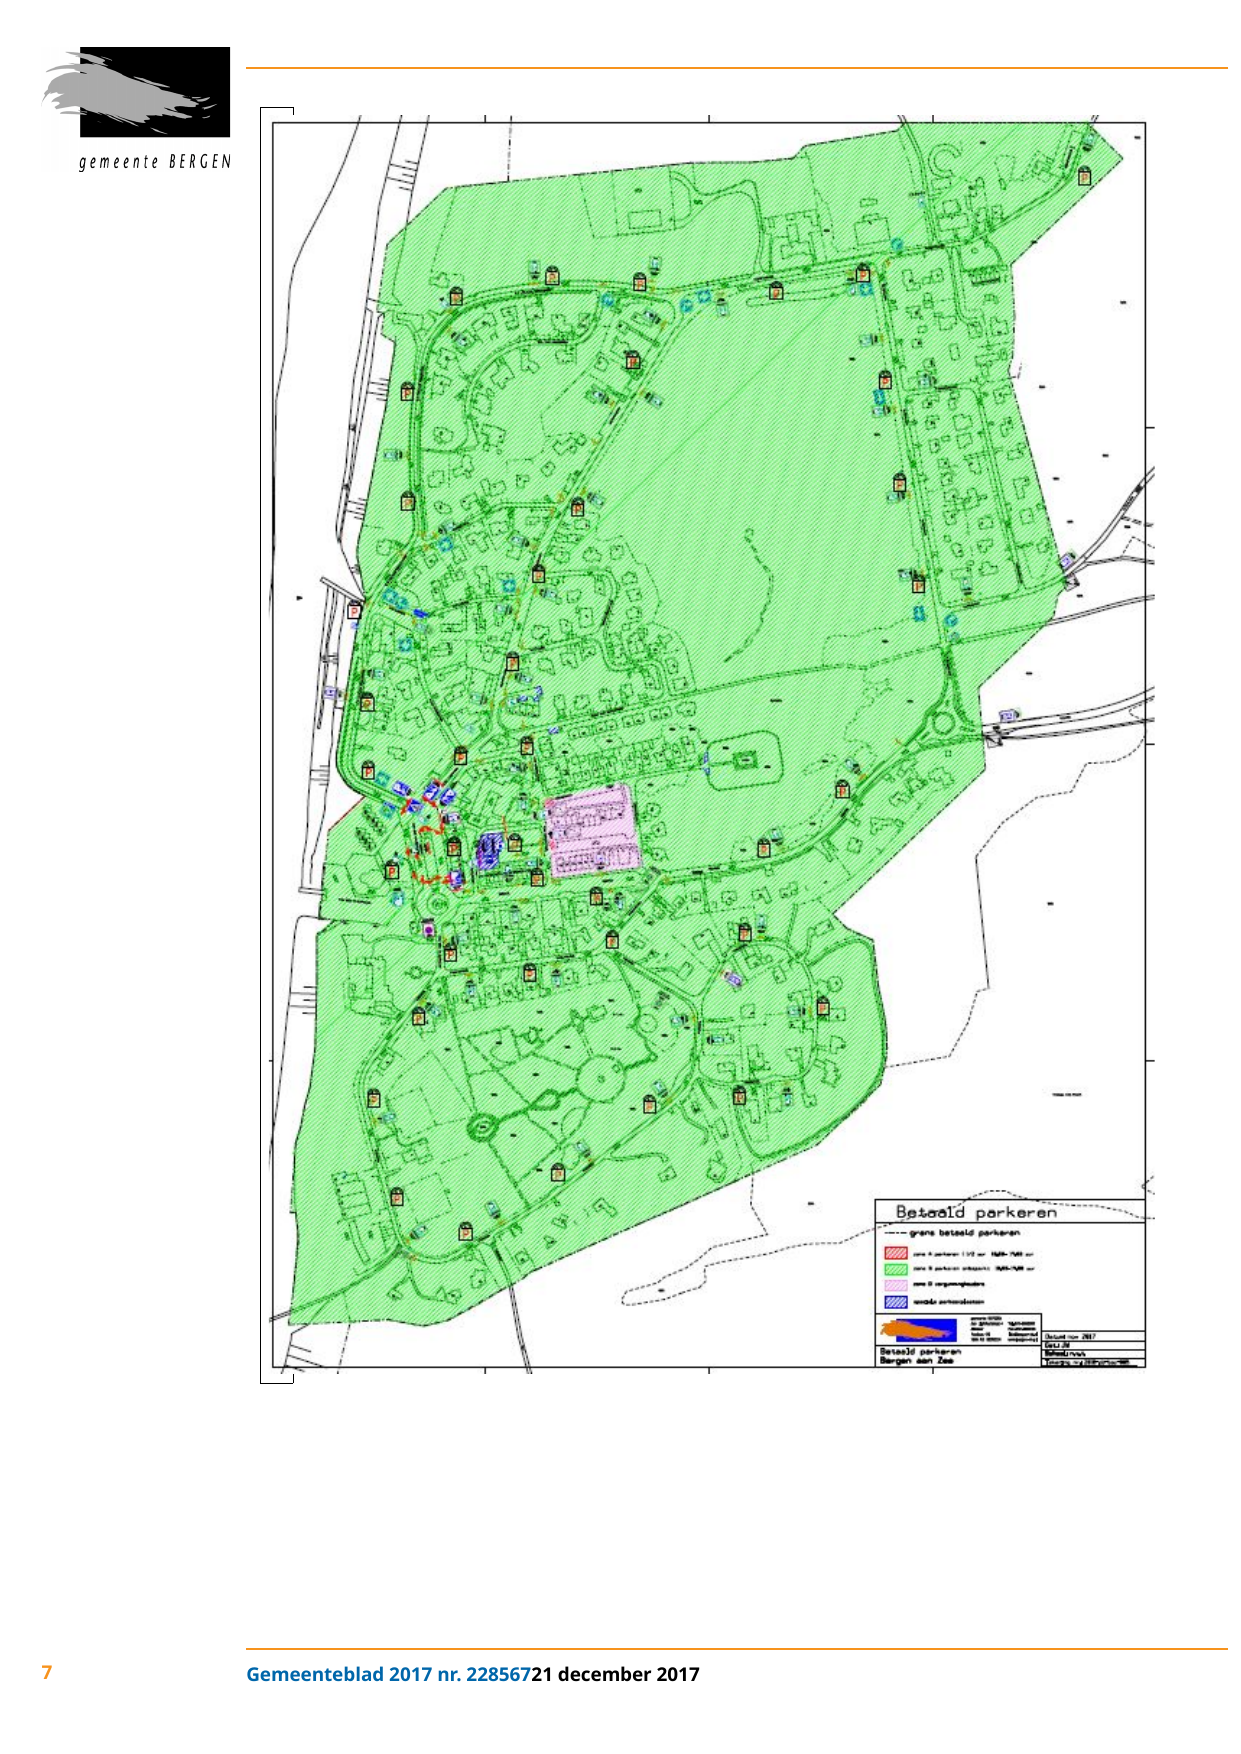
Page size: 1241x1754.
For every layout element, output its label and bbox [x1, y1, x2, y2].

picture [41, 47, 231, 172]
picture [268, 115, 1155, 1374]
